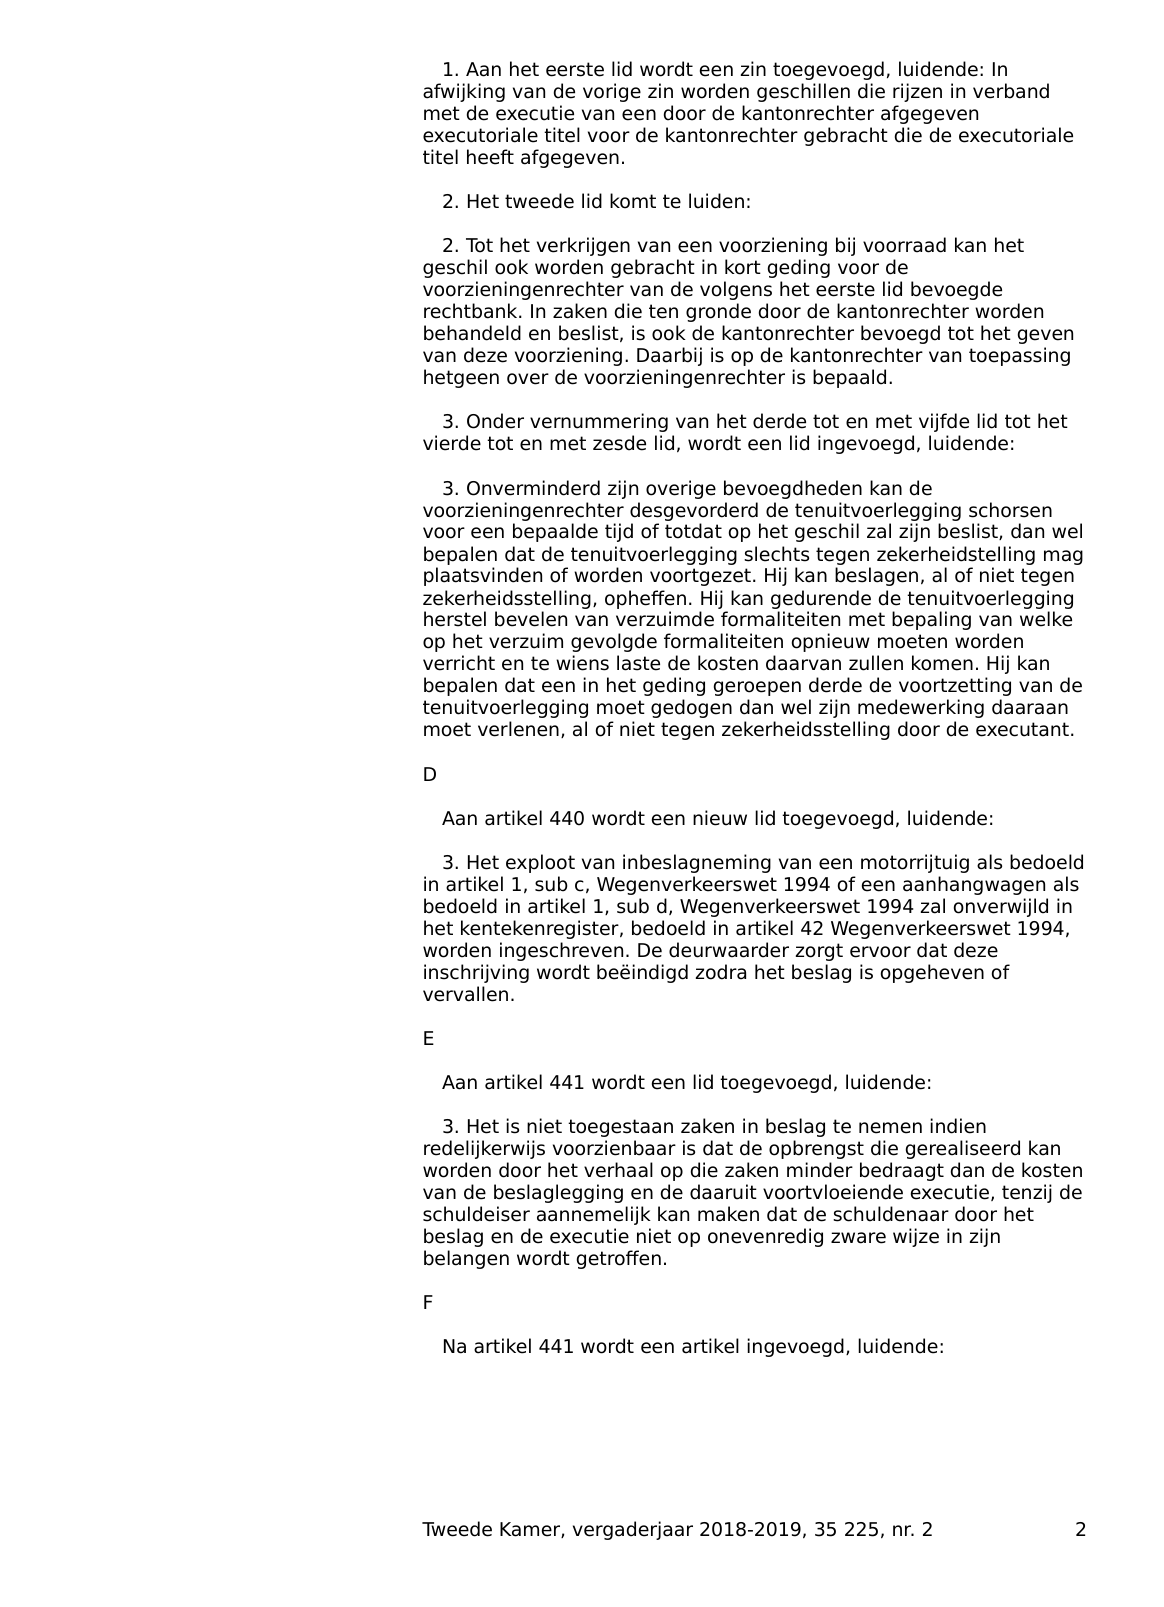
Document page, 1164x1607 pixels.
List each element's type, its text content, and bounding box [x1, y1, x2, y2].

text D [422, 763, 1087, 785]
text 2. Tot het verkrijgen van een voorziening bij voorraad kan het geschil ook worden gebracht in kort geding voor de voorzieningenrechter van de volgens het eerste lid bevoegde rechtbank. In zaken die ten gronde door de kantonrechter worden behandeld en beslist, is ook de kantonrechter bevoegd tot het geven van deze voorziening. Daarbij is op de kantonrechter van toepassing hetgeen over de voorzieningenrechter is bepaald. [422, 235, 1087, 389]
text 3. Het exploot van inbeslagneming van een motorrijtuig als bedoeld in artikel 1, sub c, Wegenverkeerswet 1994 of een aanhangwagen als bedoeld in artikel 1, sub d, Wegenverkeerswet 1994 zal onverwijld in het kentekenregister, bedoeld in artikel 42 Wegenverkeerswet 1994, worden ingeschreven. De deurwaarder zorgt ervoor dat deze inschrijving wordt beëindigd zodra het beslag is opgeheven of vervallen. [422, 852, 1087, 1006]
text E [422, 1028, 1087, 1050]
text 2. Het tweede lid komt te luiden: [422, 191, 1087, 213]
text 3. Het is niet toegestaan zaken in beslag te nemen indien redelijkerwijs voorzienbaar is dat de opbrengst die gerealiseerd kan worden door het verhaal op die zaken minder bedraagt dan de kosten van de beslaglegging en de daaruit voortvloeiende executie, tenzij de schuldeiser aannemelijk kan maken dat de schuldenaar door het beslag en de executie niet op onevenredig zware wijze in zijn belangen wordt getroffen. [422, 1116, 1087, 1270]
text F [422, 1292, 1087, 1314]
text 1. Aan het eerste lid wordt een zin toegevoegd, luidende: In afwijking van de vorige zin worden geschillen die rijzen in verband met de executie van een door de kantonrechter afgegeven executoriale titel voor de kantonrechter gebracht die de executoriale titel heeft afgegeven. [422, 59, 1087, 169]
text Aan artikel 440 wordt een nieuw lid toegevoegd, luidende: [422, 808, 1087, 829]
text Na artikel 441 wordt een artikel ingevoegd, luidende: [422, 1336, 1087, 1358]
text 3. Onverminderd zijn overige bevoegdheden kan de voorzieningenrechter desgevorderd de tenuitvoerlegging schorsen voor een bepaalde tijd of totdat op het geschil zal zijn beslist, dan wel bepalen dat de tenuitvoerlegging slechts tegen zekerheidstelling mag plaatsvinden of worden voortgezet. Hij kan beslagen, al of niet tegen zekerheidsstelling, opheffen. Hij kan gedurende de tenuitvoerlegging herstel bevelen van verzuimde formaliteiten met bepaling van welke op het verzuim gevolgde formaliteiten opnieuw moeten worden verricht en te wiens laste de kosten daarvan zullen komen. Hij kan bepalen dat een in het geding geroepen derde de voortzetting van de tenuitvoerlegging moet gedogen dan wel zijn medewerking daaraan moet verlenen, al of niet tegen zekerheidsstelling door de executant. [422, 477, 1087, 741]
text Aan artikel 441 wordt een lid toegevoegd, luidende: [422, 1072, 1087, 1094]
text 3. Onder vernummering van het derde tot en met vijfde lid tot het vierde tot en met zesde lid, wordt een lid ingevoegd, luidende: [422, 411, 1087, 455]
